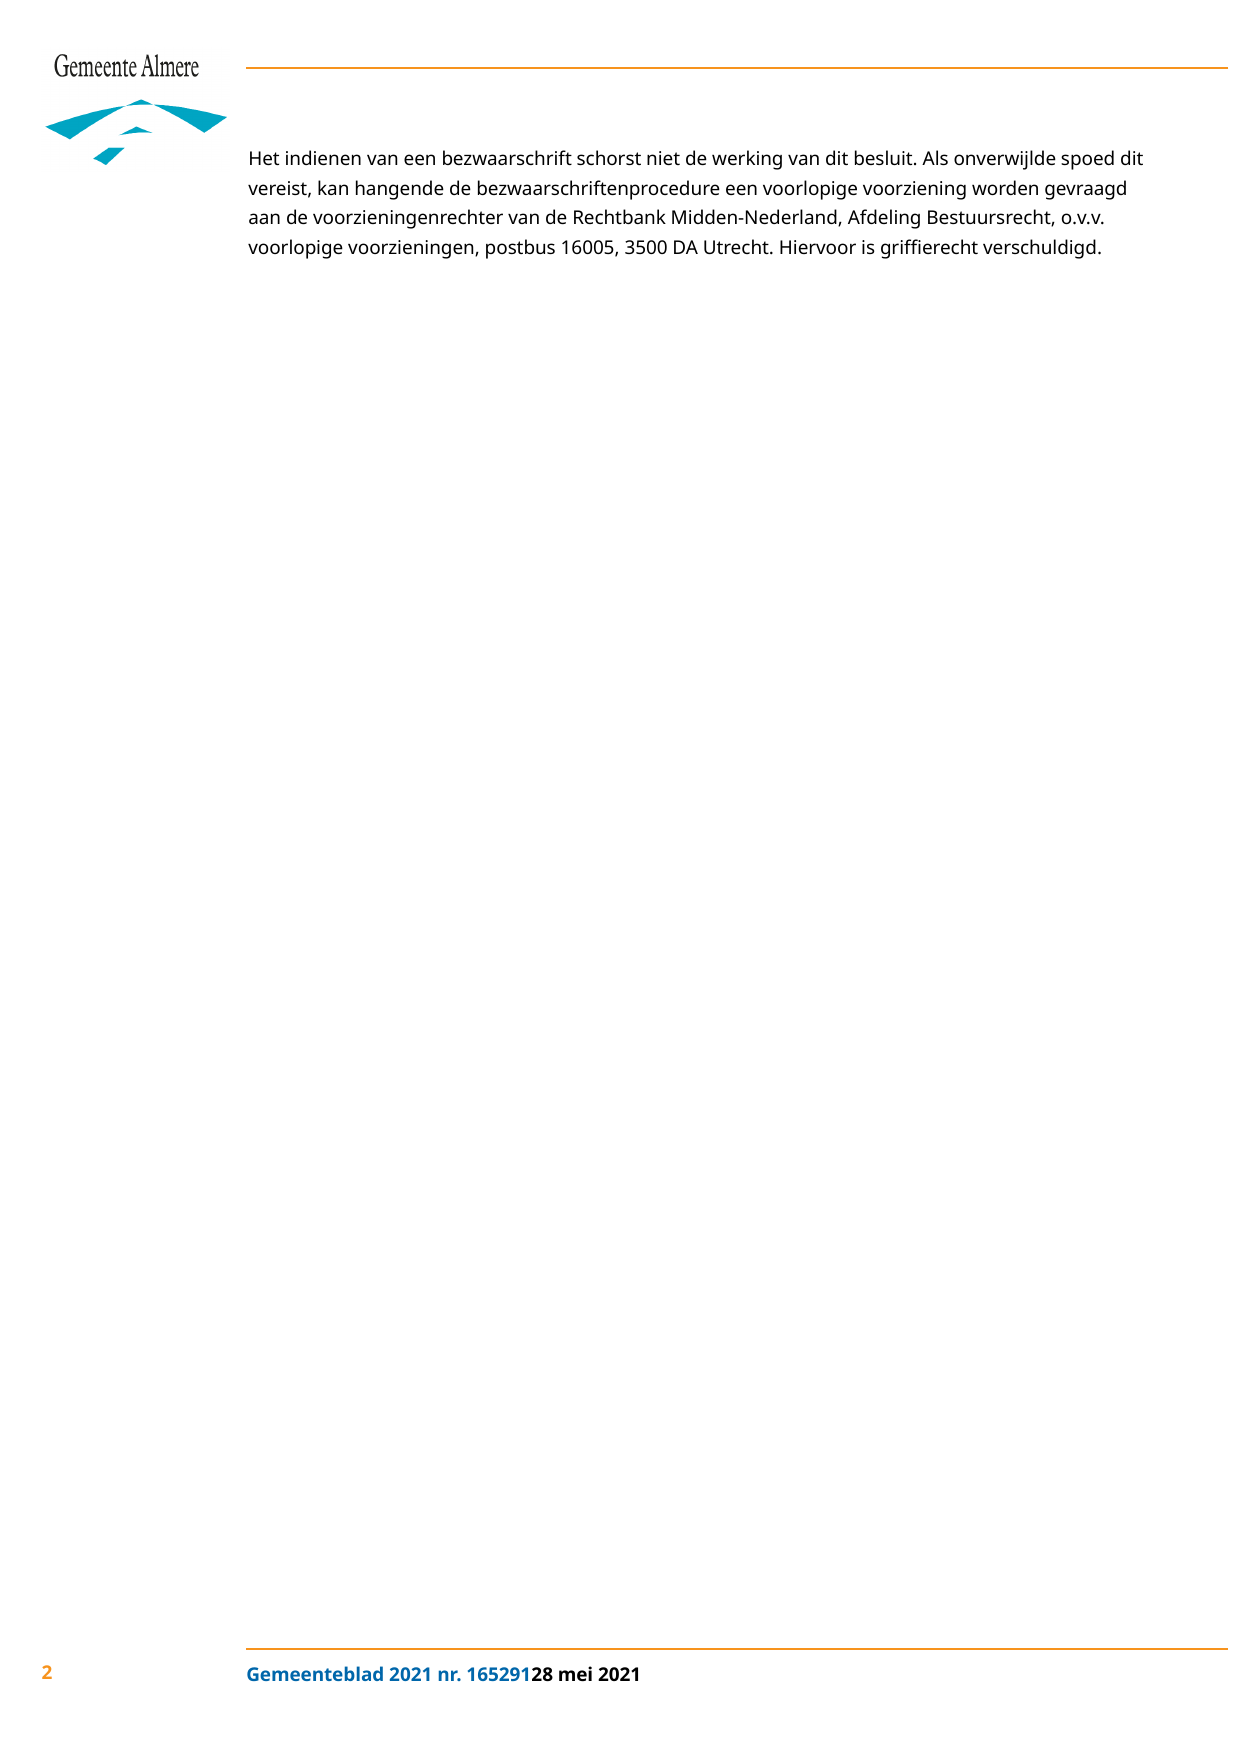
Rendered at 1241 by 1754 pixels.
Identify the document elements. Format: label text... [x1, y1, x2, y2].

text Het indienen van een bezwaarschrift schorst niet de werking van dit besluit. Als onverwijlde spoed dit vereist, kan hangende de bezwaarschriftenprocedure een voorlopige voorziening worden gevraagd aan de voorzieningenrechter van de Rechtbank Midden-Nederland, Afdeling Bestuursrecht, o.v.v. voorlopige voorzieningen, postbus 16005, 3500 DA Utrecht. Hiervoor is griffierecht verschuldigd. [248, 145, 1152, 260]
picture [41, 47, 231, 172]
